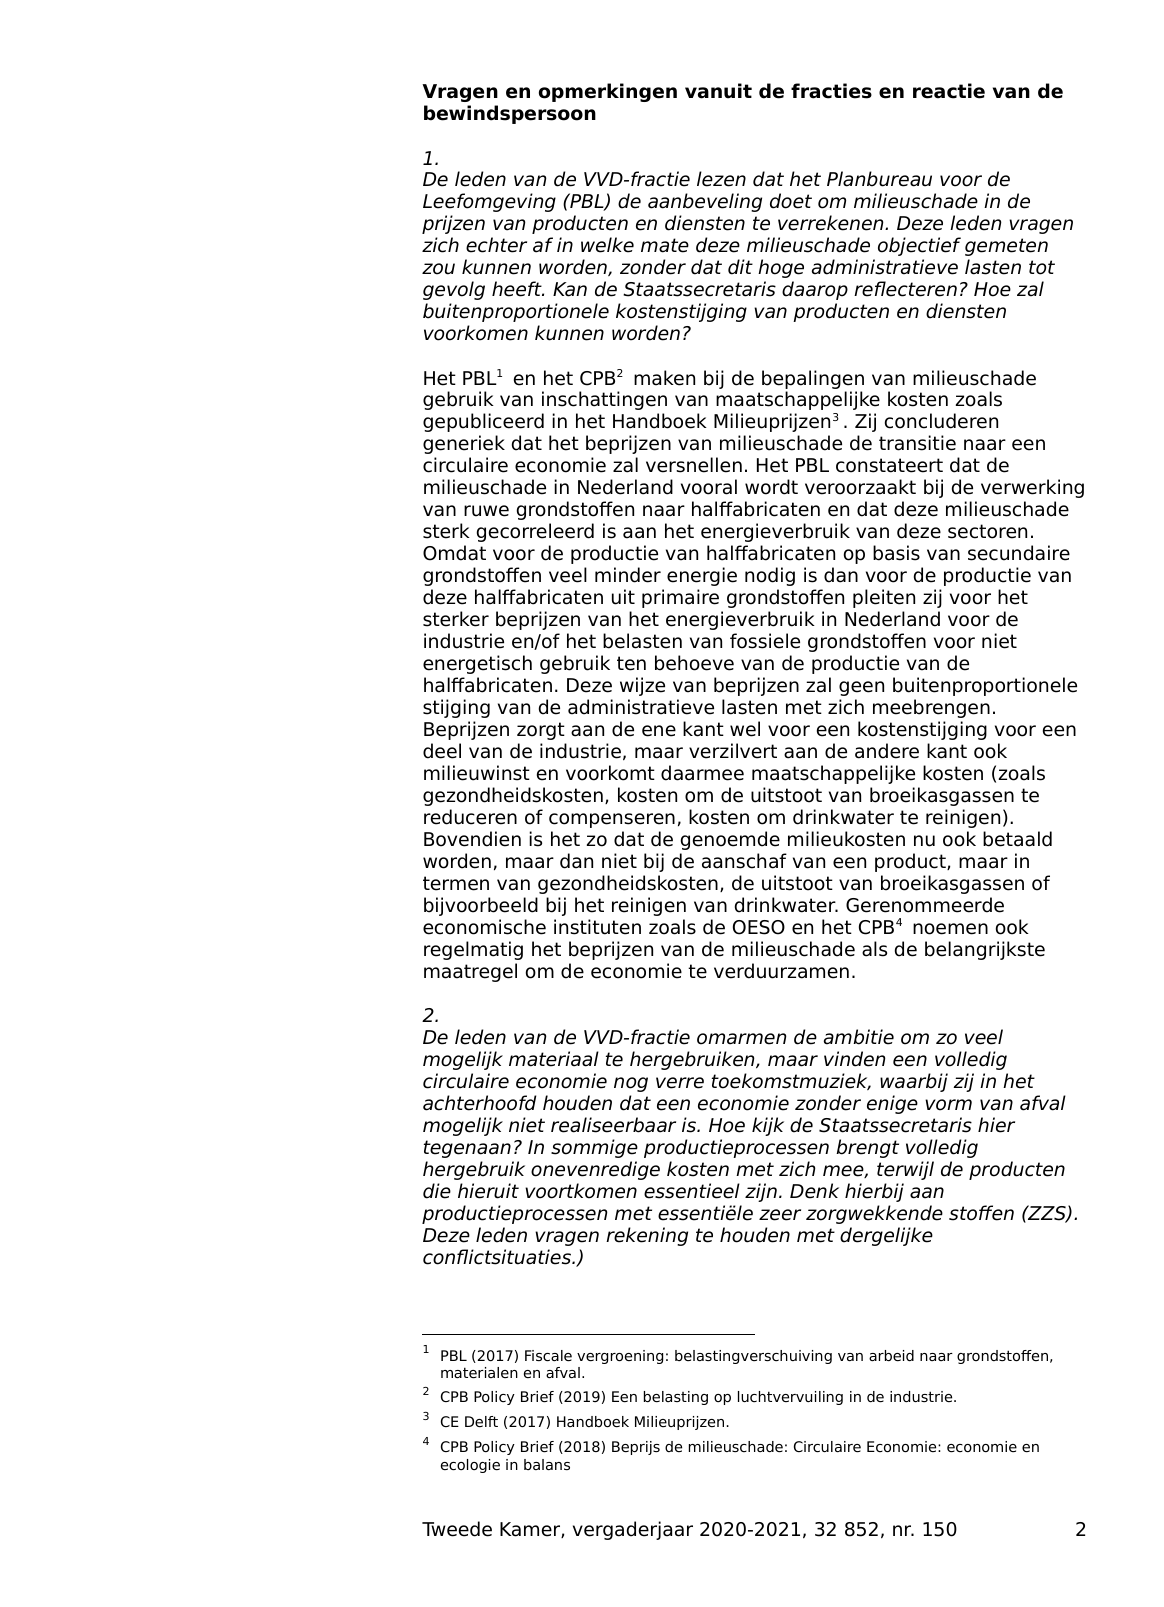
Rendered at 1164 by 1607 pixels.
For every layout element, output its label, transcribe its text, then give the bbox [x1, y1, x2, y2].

text 2. [422, 1005, 1087, 1027]
text CE Delft (2017) Handboek Milieuprijzen. [422, 1410, 1087, 1432]
text De leden van de VVD-fractie lezen dat het Planbureau voor de Leefomgeving (PBL) de aanbeveling doet om milieuschade in de prijzen van producten en diensten te verrekenen. Deze leden vragen zich echter af in welke mate deze milieuschade objectief gemeten zou kunnen worden, zonder dat dit hoge administratieve lasten tot gevolg heeft. Kan de Staatssecretaris daarop reflecteren? Hoe zal buitenproportionele kostenstijging van producten en diensten voorkomen kunnen worden? [422, 169, 1087, 345]
text CPB Policy Brief (2018) Beprijs de milieuschade: Circulaire Economie: economie en ecologie in balans [422, 1435, 1087, 1474]
text PBL (2017) Fiscale vergroening: belastingverschuiving van arbeid naar grondstoffen, materialen en afval. [422, 1343, 1087, 1382]
subtitle Vragen en opmerkingen vanuit de fracties en reactie van de bewindspersoon [422, 81, 1087, 125]
text CPB Policy Brief (2019) Een belasting op luchtvervuiling in de industrie. [422, 1385, 1087, 1407]
text Het PBL en het CPB maken bij de bepalingen van milieuschade gebruik van inschattingen van maatschappelijke kosten zoals gepubliceerd in het Handboek Milieuprijzen. Zij concluderen generiek dat het beprijzen van milieuschade de transitie naar een circulaire economie zal versnellen. Het PBL constateert dat de milieuschade in Nederland vooral wordt veroorzaakt bij de verwerking van ruwe grondstoffen naar halffabricaten en dat deze milieuschade sterk gecorreleerd is aan het energieverbruik van deze sectoren. Omdat voor de productie van halffabricaten op basis van secundaire grondstoffen veel minder energie nodig is dan voor de productie van deze halffabricaten uit primaire grondstoffen pleiten zij voor het sterker beprijzen van het energieverbruik in Nederland voor de industrie en/of het belasten van fossiele grondstoffen voor niet energetisch gebruik ten behoeve van de productie van de halffabricaten. Deze wijze van beprijzen zal geen buitenproportionele stijging van de administratieve lasten met zich meebrengen. Beprijzen zorgt aan de ene kant wel voor een kostenstijging voor een deel van de industrie, maar verzilvert aan de andere kant ook milieuwinst en voorkomt daarmee maatschappelijke kosten (zoals gezondheidskosten, kosten om de uitstoot van broeikasgassen te reduceren of compenseren, kosten om drinkwater te reinigen). Bovendien is het zo dat de genoemde milieukosten nu ook betaald worden, maar dan niet bij de aanschaf van een product, maar in termen van gezondheidskosten, de uitstoot van broeikasgassen of bijvoorbeeld bij het reinigen van drinkwater. Gerenommeerde economische instituten zoals de OESO en het CPB noemen ook regelmatig het beprijzen van de milieuschade als de belangrijkste maatregel om de economie te verduurzamen. [422, 367, 1087, 983]
text De leden van de VVD-fractie omarmen de ambitie om zo veel mogelijk materiaal te hergebruiken, maar vinden een volledig circulaire economie nog verre toekomstmuziek, waarbij zij in het achterhoofd houden dat een economie zonder enige vorm van afval mogelijk niet realiseerbaar is. Hoe kijk de Staatssecretaris hier tegenaan? In sommige productieprocessen brengt volledig hergebruik onevenredige kosten met zich mee, terwijl de producten die hieruit voortkomen essentieel zijn. Denk hierbij aan productieprocessen met essentiële zeer zorgwekkende stoffen (ZZS). Deze leden vragen rekening te houden met dergelijke conflictsituaties.) [422, 1027, 1087, 1269]
text 1. [422, 147, 1087, 169]
